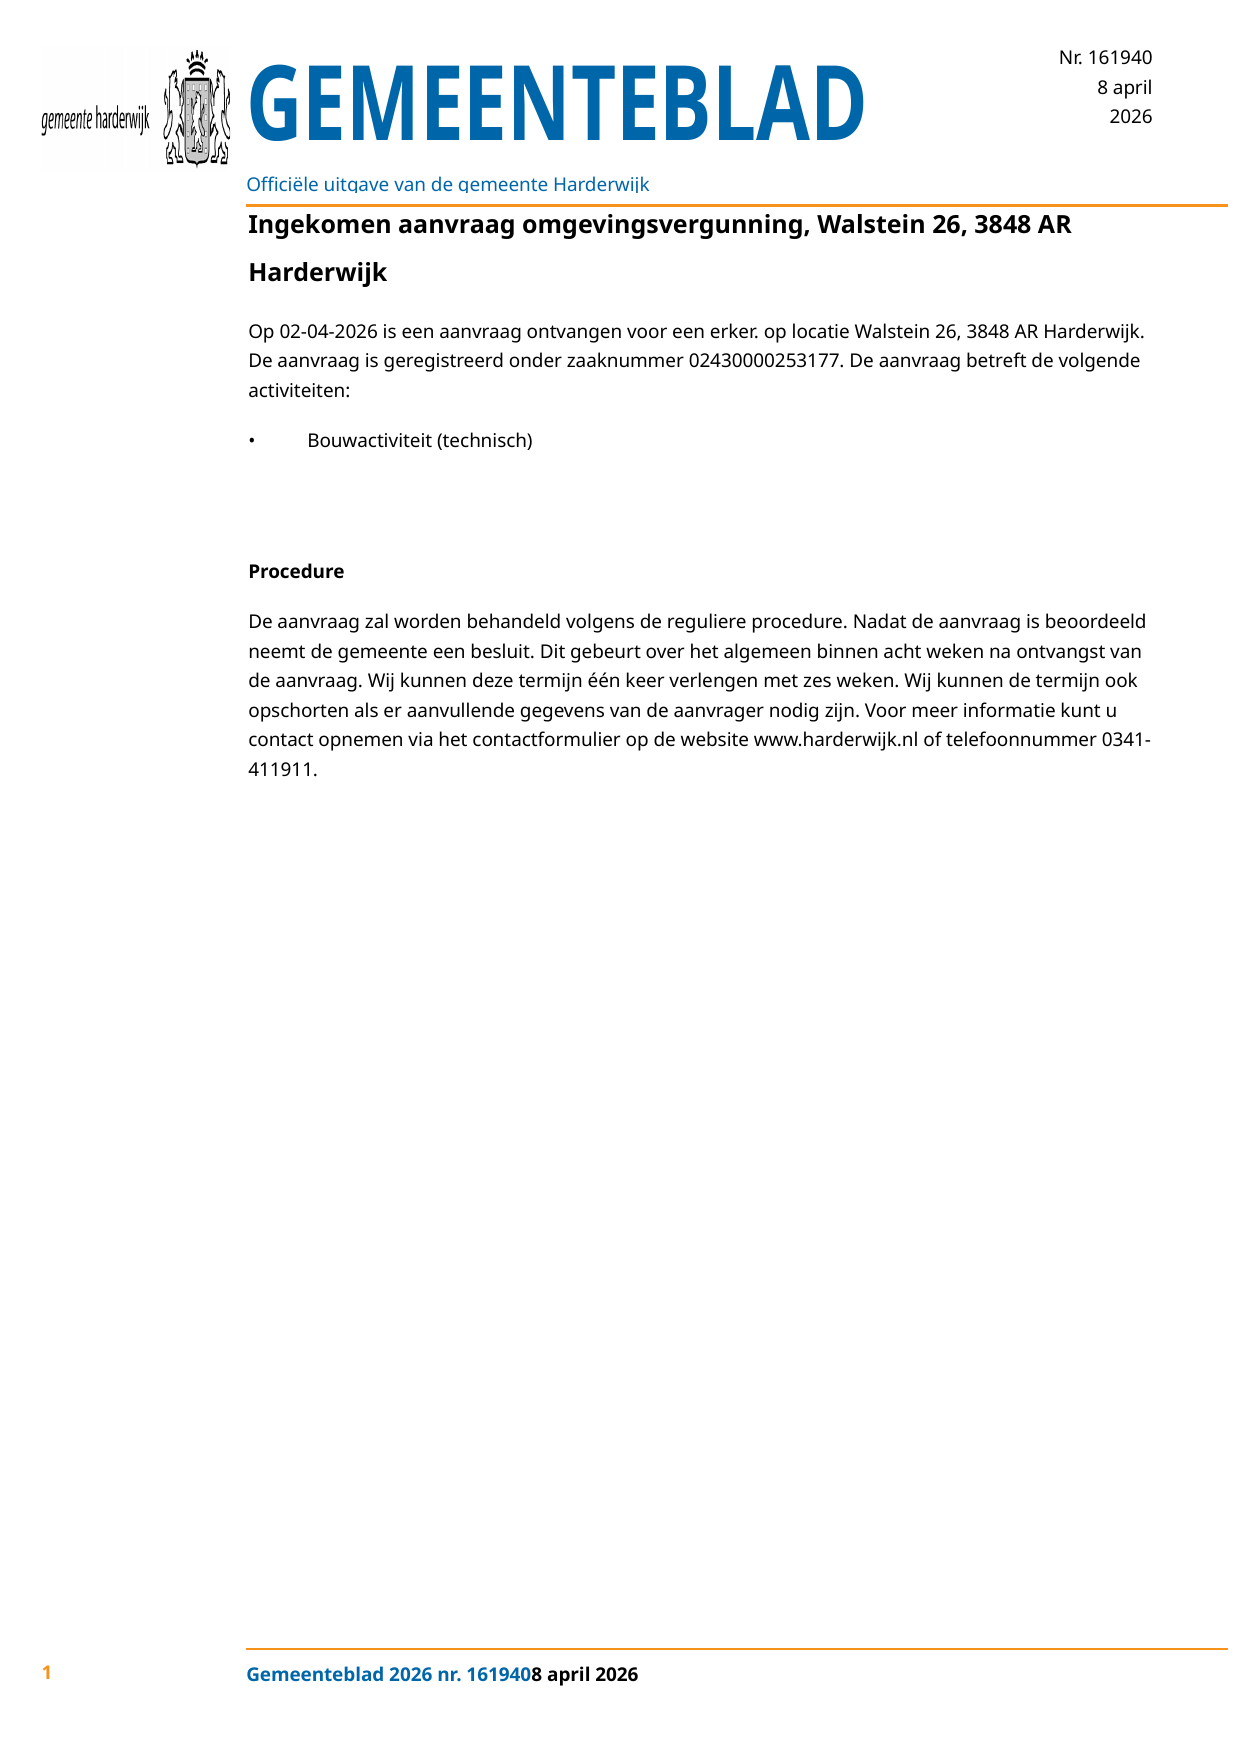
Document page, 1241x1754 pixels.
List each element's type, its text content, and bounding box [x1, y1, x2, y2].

text Ingekomen aanvraag omgevingsvergunning, Walstein 26, 3848 AR Harderwijk [248, 207, 1152, 288]
text Op 02-04-2026 is een aanvraag ontvangen voor een erker. op locatie Walstein 26, 3848 AR Harderwijk. De aanvraag is geregistreerd onder zaaknummer 02430000253177. De aanvraag betreft de volgende activiteiten: [248, 318, 1152, 403]
text De aanvraag zal worden behandeld volgens de reguliere procedure. Nadat de aanvraag is beoordeeld neemt de gemeente een besluit. Dit gebeurt over het algemeen binnen acht weken na ontvangst van de aanvraag. Wij kunnen deze termijn één keer verlengen met zes weken. Wij kunnen de termijn ook opschorten als er aanvullende gegevens van de aanvrager nodig zijn. Voor meer informatie kunt u contact opnemen via het contactformulier op de website www.harderwijk.nl of telefoonnummer 0341-411911. [248, 608, 1152, 782]
text Procedure [248, 558, 1152, 584]
picture [41, 47, 231, 172]
list Bouwactiviteit (technisch) [248, 427, 1152, 453]
